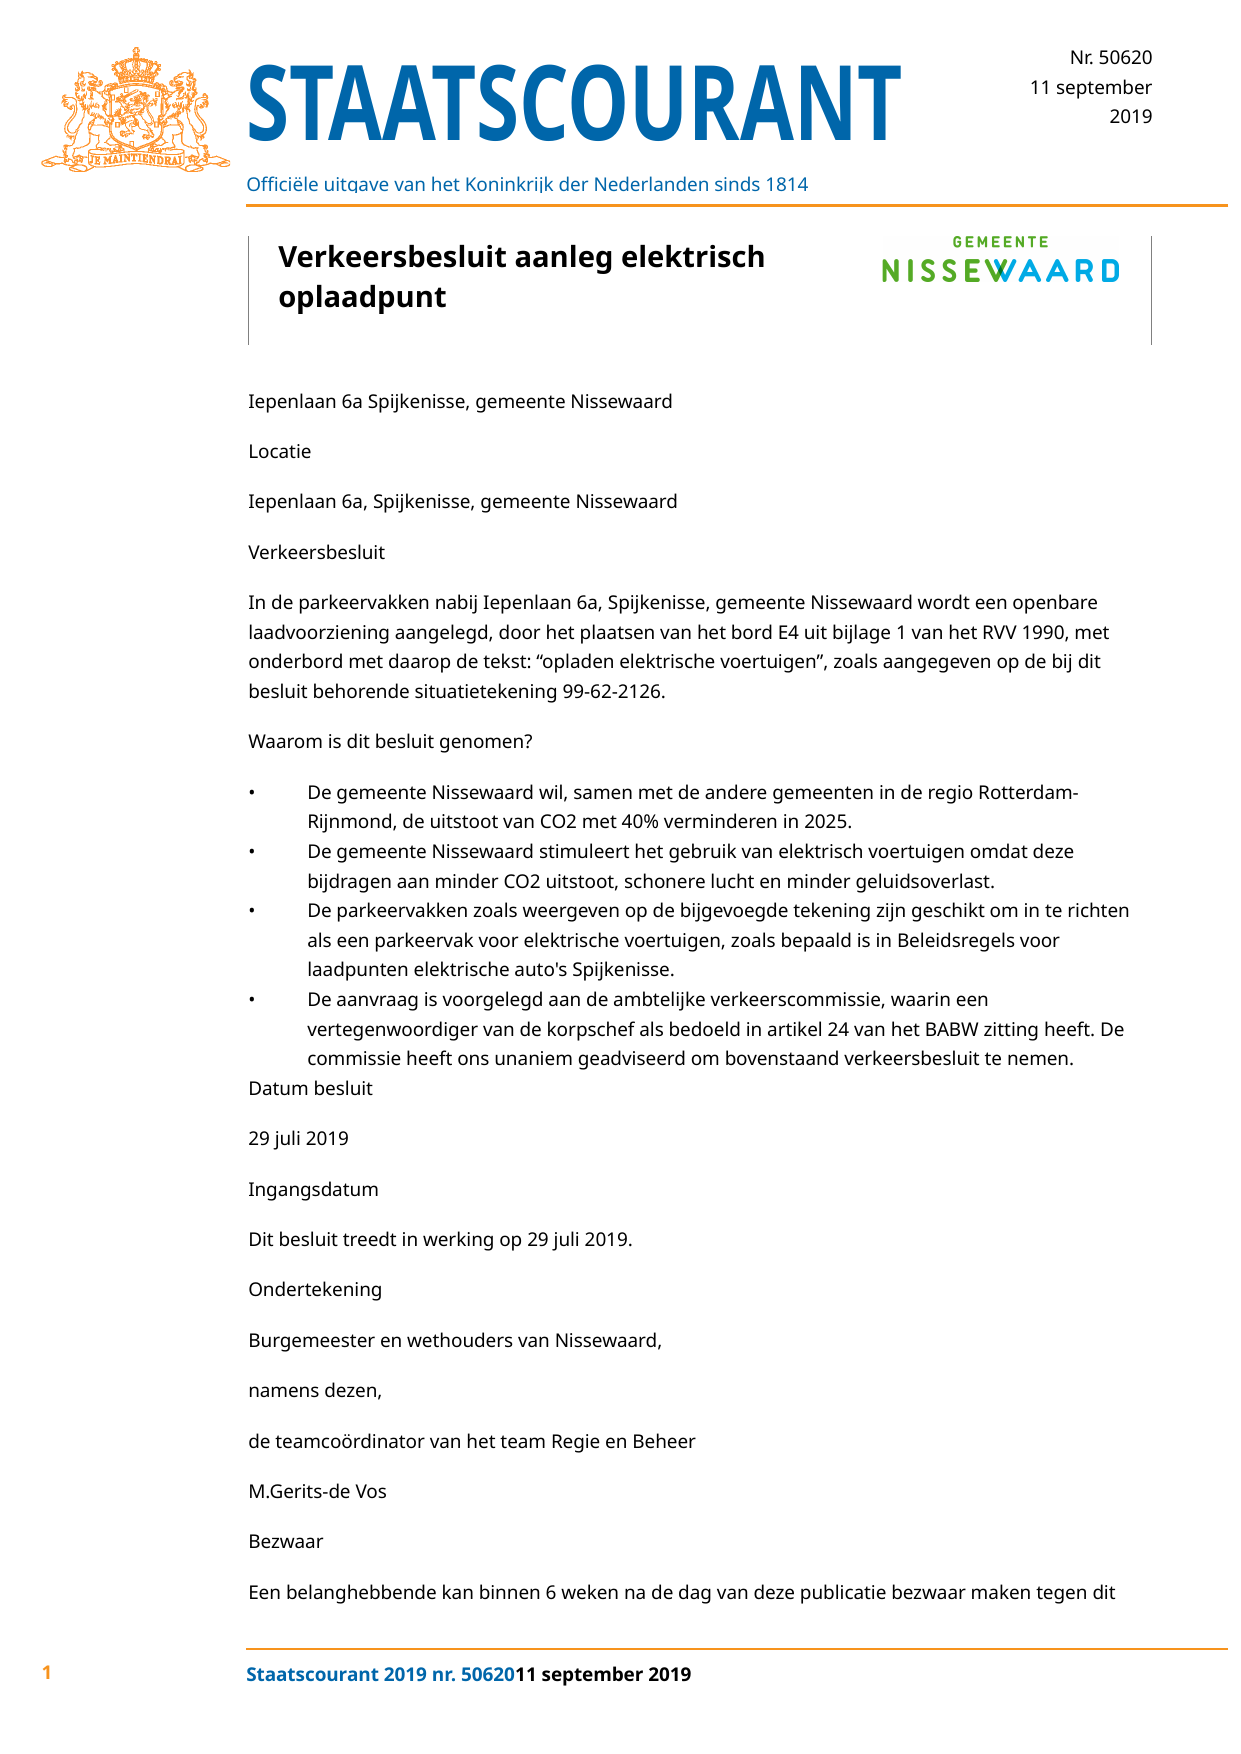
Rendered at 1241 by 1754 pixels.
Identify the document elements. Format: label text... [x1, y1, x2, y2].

list De parkeervakken zoals weergeven op de bijgevoegde tekening zijn geschikt om in te richten als een parkeervak voor elektrische voertuigen, zoals bepaald is in Beleidsregels voor laadpunten elektrische auto's Spijkenisse. [248, 897, 1152, 982]
text Dit besluit treedt in werking op 29 juli 2019. [248, 1226, 1152, 1252]
text Locatie [248, 438, 1152, 464]
text Iepenlaan 6a, Spijkenisse, gemeente Nissewaard [248, 489, 1152, 514]
text Ingangsdatum [248, 1176, 1152, 1202]
text 29 juli 2019 [248, 1125, 1152, 1151]
text Verkeersbesluit [248, 539, 1152, 565]
picture [1107, 264, 1114, 277]
text Ondertekening [248, 1277, 1152, 1302]
text Burgemeester en wethouders van Nissewaard, [248, 1327, 1152, 1353]
list De gemeente Nissewaard wil, samen met de andere gemeenten in de regio Rotterdam-Rijnmond, de uitstoot van CO2 met 40% verminderen in 2025. [248, 779, 1152, 834]
picture [1023, 277, 1036, 282]
text In de parkeervakken nabij Iepenlaan 6a, Spijkenisse, gemeente Nissewaard wordt een openbare laadvoorziening aangelegd, door het plaatsen van het bord E4 uit bijlage 1 van het RVV 1990, met onderbord met daarop de tekst: “opladen elektrische voertuigen”, zoals aangegeven op de bij dit besluit behorende situatietekening 99-62-2126. [248, 589, 1152, 704]
picture [41, 47, 231, 172]
text M.Gerits-de Vos [248, 1478, 1152, 1504]
text Datum besluit [248, 1075, 1152, 1101]
list De gemeente Nissewaard stimuleert het gebruik van elektrisch voertuigen omdat deze bijdragen aan minder CO2 uitstoot, schonere lucht en minder geluidsoverlast. [248, 838, 1152, 894]
picture [882, 236, 1119, 282]
list De aanvraag is voorgelegd aan de ambtelijke verkeerscommissie, waarin een vertegenwoordiger van de korpschef als bedoeld in artikel 24 van het BABW zitting heeft. De commissie heeft ons unaniem geadviseerd om bovenstaand verkeersbesluit te nemen. [248, 986, 1152, 1071]
text Een belanghebbende kan binnen 6 weken na de dag van deze publicatie bezwaar maken tegen dit [248, 1579, 1152, 1605]
text Waarom is dit besluit genomen? [248, 729, 1152, 754]
picture [1081, 275, 1088, 282]
text Bezwaar [248, 1529, 1152, 1554]
text Iepenlaan 6a Spijkenisse, gemeente Nissewaard [248, 388, 1152, 414]
picture [1051, 277, 1064, 282]
text namens dezen, [248, 1377, 1152, 1403]
table_header Verkeersbesluit aanleg elektrisch oplaadpunt [249, 236, 850, 345]
table_header [850, 236, 1151, 345]
text de teamcoördinator van het team Regie en Beheer [248, 1428, 1152, 1454]
